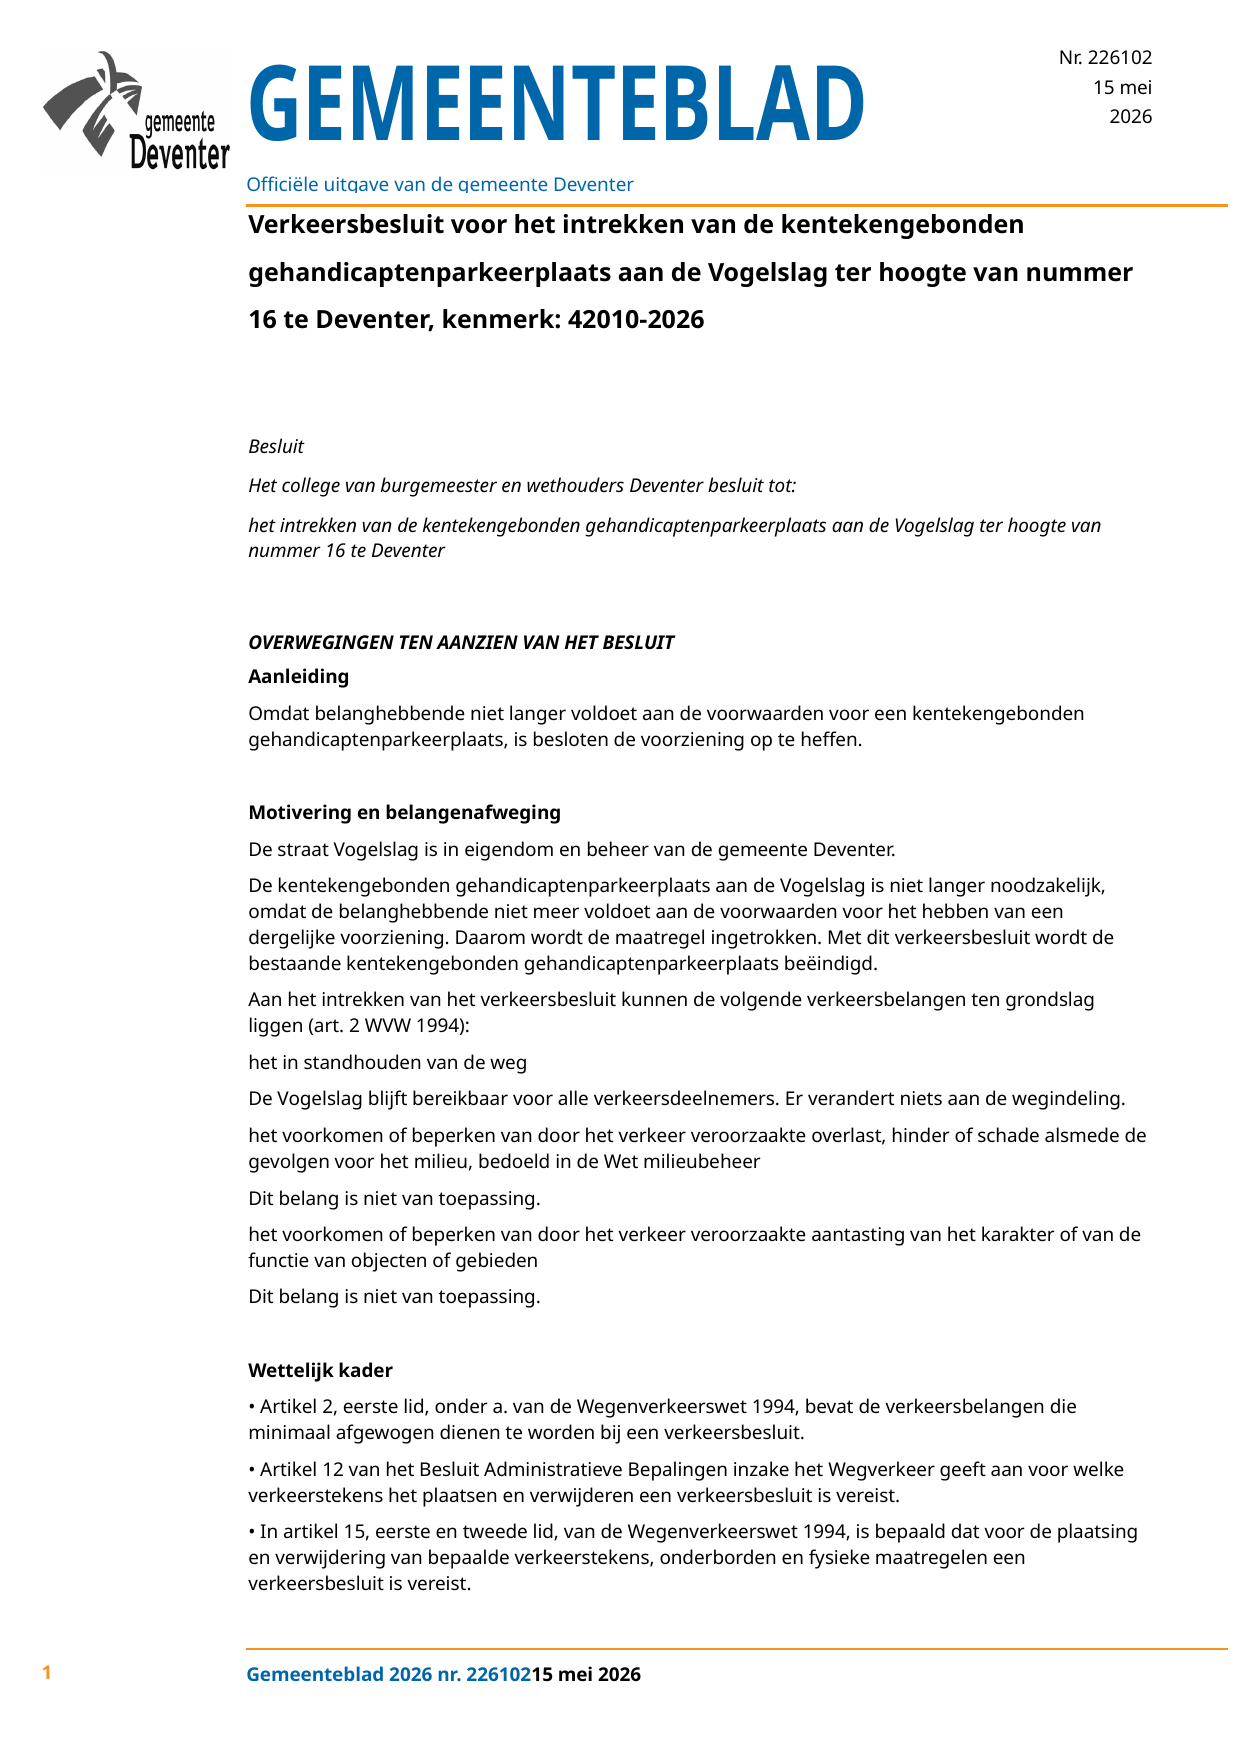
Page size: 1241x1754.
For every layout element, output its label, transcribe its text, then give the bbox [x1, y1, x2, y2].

text het in standhouden van de weg [248, 1049, 1152, 1075]
text Dit belang is niet van toepassing. [248, 1284, 1152, 1309]
text • In artikel 15, eerste en tweede lid, van de Wegenverkeerswet 1994, is bepaald dat voor de plaatsing en verwijdering van bepaalde verkeerstekens, onderborden en fysieke maatregelen een verkeersbesluit is vereist. [248, 1518, 1152, 1596]
text Aanleiding [248, 664, 1152, 689]
text het intrekken van de kentekengebonden gehandicaptenparkeerplaats aan de Vogelslag ter hoogte van nummer 16 te Deventer [248, 512, 1152, 563]
text Het college van burgemeester en wethouders Deventer besluit tot: [248, 472, 1152, 498]
text Besluit [248, 433, 1152, 459]
text Aan het intrekken van het verkeersbesluit kunnen de volgende verkeersbelangen ten grondslag liggen (art. 2 WVW 1994): [248, 987, 1152, 1038]
text • Artikel 12 van het Besluit Administratieve Bepalingen inzake het Wegverkeer geeft aan voor welke verkeerstekens het plaatsen en verwijderen een verkeersbesluit is vereist. [248, 1456, 1152, 1508]
text Wettelijk kader [248, 1357, 1152, 1383]
text het voorkomen of beperken van door het verkeer veroorzaakte aantasting van het karakter of van de functie van objecten of gebieden [248, 1221, 1152, 1273]
text OVERWEGINGEN TEN AANZIEN VAN HET BESLUIT [248, 629, 1152, 655]
text Motivering en belangenafweging [248, 799, 1152, 825]
text Verkeersbesluit voor het intrekken van de kentekengebonden gehandicaptenparkeerplaats aan de Vogelslag ter hoogte van nummer 16 te Deventer, kenmerk: 42010-2026 [248, 207, 1152, 336]
text Omdat belanghebbende niet langer voldoet aan de voorwaarden voor een kentekengebonden gehandicaptenparkeerplaats, is besloten de voorziening op te heffen. [248, 700, 1152, 752]
text De kentekengebonden gehandicaptenparkeerplaats aan de Vogelslag is niet langer noodzakelijk, omdat de belanghebbende niet meer voldoet aan de voorwaarden voor het hebben van een dergelijke voorziening. Daarom wordt de maatregel ingetrokken. Met dit verkeersbesluit wordt de bestaande kentekengebonden gehandicaptenparkeerplaats beëindigd. [248, 873, 1152, 976]
text De Vogelslag blijft bereikbaar voor alle verkeersdeelnemers. Er verandert niets aan de wegindeling. [248, 1086, 1152, 1111]
text het voorkomen of beperken van door het verkeer veroorzaakte overlast, hinder of schade alsmede de gevolgen voor het milieu, bedoeld in de Wet milieubeheer [248, 1122, 1152, 1174]
picture [41, 47, 231, 172]
text • Artikel 2, eerste lid, onder a. van de Wegenverkeerswet 1994, bevat de verkeersbelangen die minimaal afgewogen dienen te worden bij een verkeersbesluit. [248, 1394, 1152, 1445]
text De straat Vogelslag is in eigendom en beheer van de gemeente Deventer. [248, 836, 1152, 862]
text Dit belang is niet van toepassing. [248, 1185, 1152, 1210]
